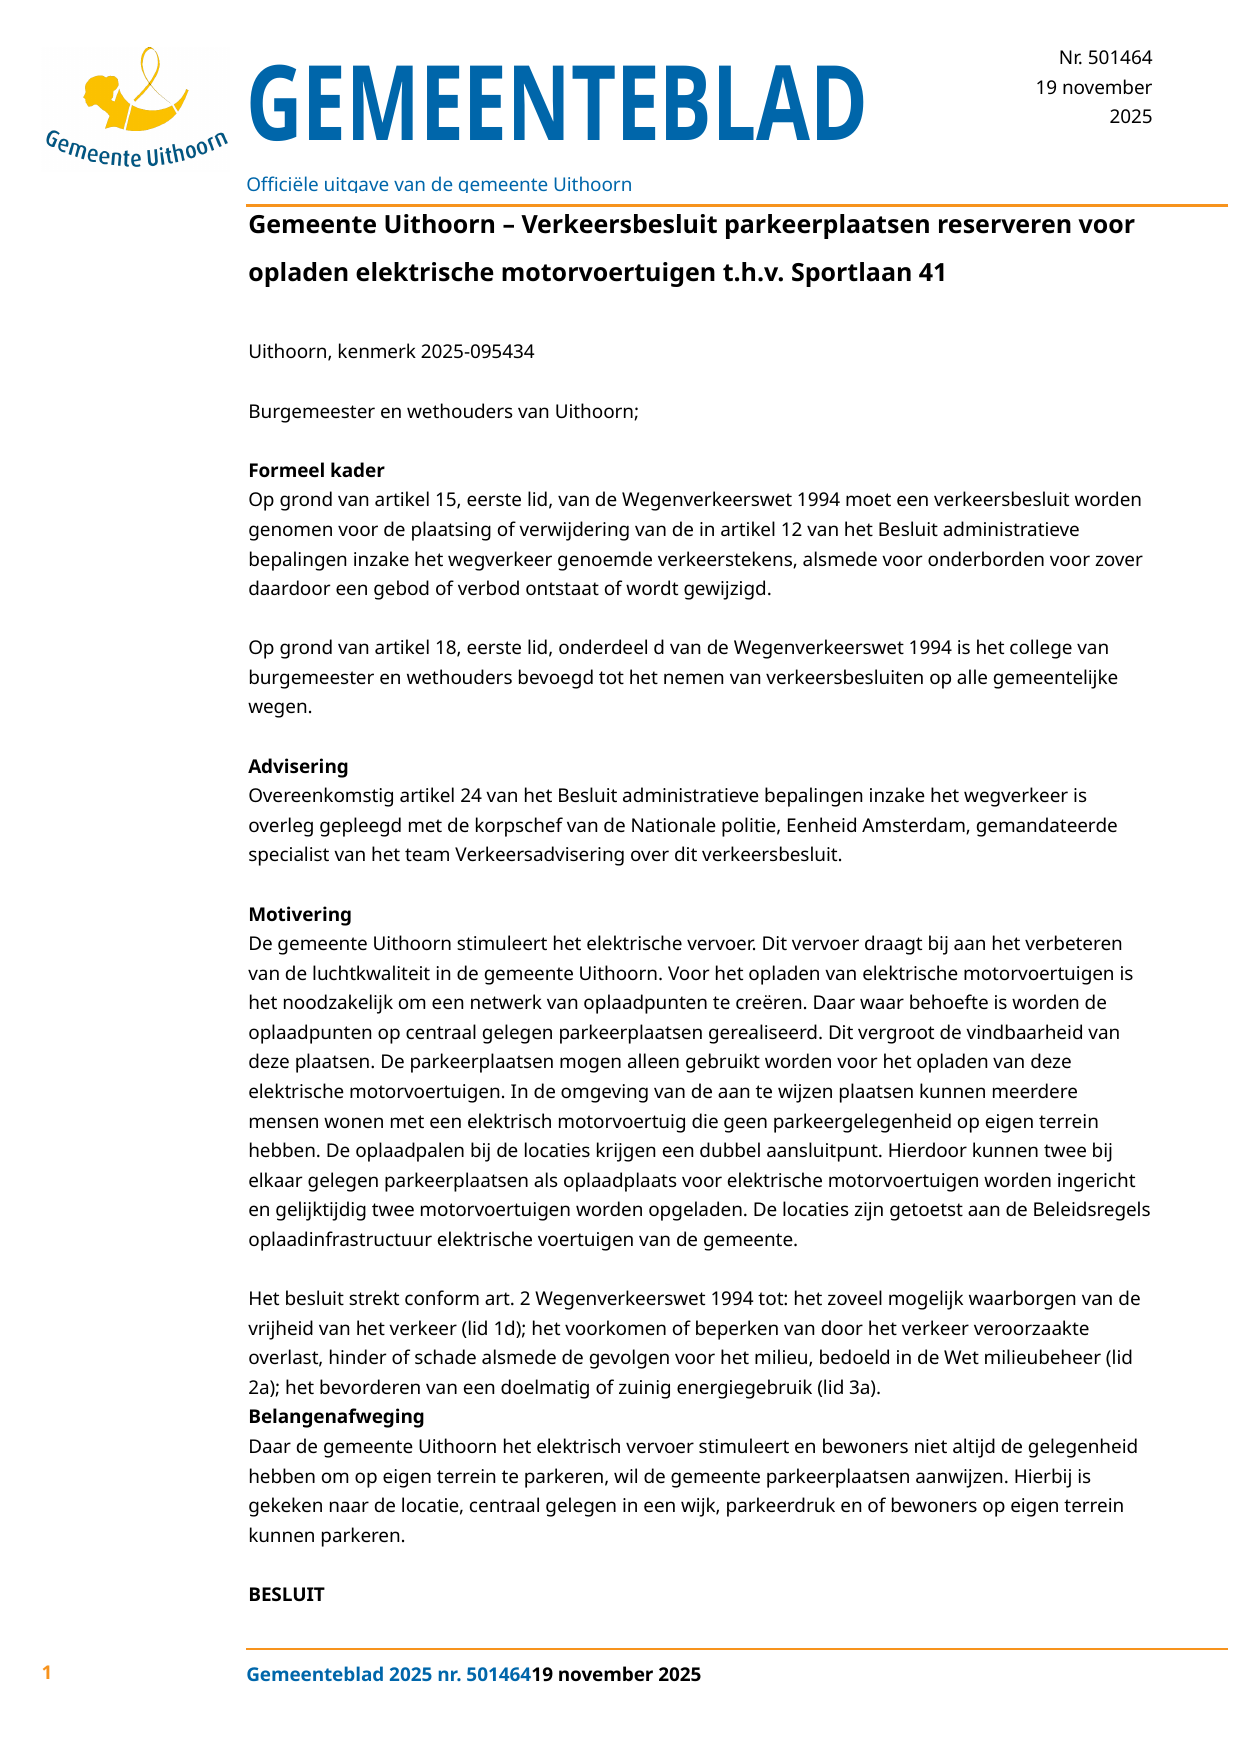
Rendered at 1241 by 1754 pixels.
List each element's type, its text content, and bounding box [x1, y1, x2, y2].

text Overeenkomstig artikel 24 van het Besluit administratieve bepalingen inzake het wegverkeer is overleg gepleegd met de korpschef van de Nationale politie, Eenheid Amsterdam, gemandateerde specialist van het team Verkeersadvisering over dit verkeersbesluit. [248, 782, 1152, 867]
text Op grond van artikel 18, eerste lid, onderdeel d van de Wegenverkeerswet 1994 is het college van burgemeester en wethouders bevoegd tot het nemen van verkeersbesluiten op alle gemeentelijke wegen. [248, 634, 1152, 719]
text Daar de gemeente Uithoorn het elektrisch vervoer stimuleert en bewoners niet altijd de gelegenheid hebben om op eigen terrein te parkeren, wil de gemeente parkeerplaatsen aanwijzen. Hierbij is gekeken naar de locatie, centraal gelegen in een wijk, parkeerdruk en of bewoners op eigen terrein kunnen parkeren. [248, 1433, 1152, 1548]
text Het besluit strekt conform art. 2 Wegenverkeerswet 1994 tot: het zoveel mogelijk waarborgen van de vrijheid van het verkeer (lid 1d); het voorkomen of beperken van door het verkeer veroorzaakte overlast, hinder of schade alsmede de gevolgen voor het milieu, bedoeld in de Wet milieubeheer (lid 2a); het bevorderen van een doelmatig of zuinig energiegebruik (lid 3a). [248, 1285, 1152, 1400]
picture [41, 47, 231, 172]
text Uithoorn, kenmerk 2025-095434 [248, 339, 1152, 364]
text Gemeente Uithoorn – Verkeersbesluit parkeerplaatsen reserveren voor opladen elektrische motorvoertuigen t.h.v. Sportlaan 41 [248, 207, 1152, 288]
text Op grond van artikel 15, eerste lid, van de Wegenverkeerswet 1994 moet een verkeersbesluit worden genomen voor de plaatsing of verwijdering van de in artikel 12 van het Besluit administratieve bepalingen inzake het wegverkeer genoemde verkeerstekens, alsmede voor onderborden voor zover daardoor een gebod of verbod ontstaat of wordt gewijzigd. [248, 487, 1152, 601]
text De gemeente Uithoorn stimuleert het elektrische vervoer. Dit vervoer draagt bij aan het verbeteren van de luchtkwaliteit in de gemeente Uithoorn. Voor het opladen van elektrische motorvoertuigen is het noodzakelijk om een netwerk van oplaadpunten te creëren. Daar waar behoefte is worden de oplaadpunten op centraal gelegen parkeerplaatsen gerealiseerd. Dit vergroot de vindbaarheid van deze plaatsen. De parkeerplaatsen mogen alleen gebruikt worden voor het opladen van deze elektrische motorvoertuigen. In de omgeving van de aan te wijzen plaatsen kunnen meerdere mensen wonen met een elektrisch motorvoertuig die geen parkeergelegenheid op eigen terrein hebben. De oplaadpalen bij de locaties krijgen een dubbel aansluitpunt. Hierdoor kunnen twee bij elkaar gelegen parkeerplaatsen als oplaadplaats voor elektrische motorvoertuigen worden ingericht en gelijktijdig twee motorvoertuigen worden opgeladen. De locaties zijn getoetst aan de Beleidsregels oplaadinfrastructuur elektrische voertuigen van de gemeente. [248, 930, 1152, 1252]
text Motivering [248, 901, 1152, 926]
text Advisering [248, 753, 1152, 778]
text Formeel kader [248, 457, 1152, 483]
text Belangenafweging [248, 1404, 1152, 1429]
text Burgemeester en wethouders van Uithoorn; [248, 398, 1152, 423]
text BESLUIT [248, 1581, 1152, 1607]
